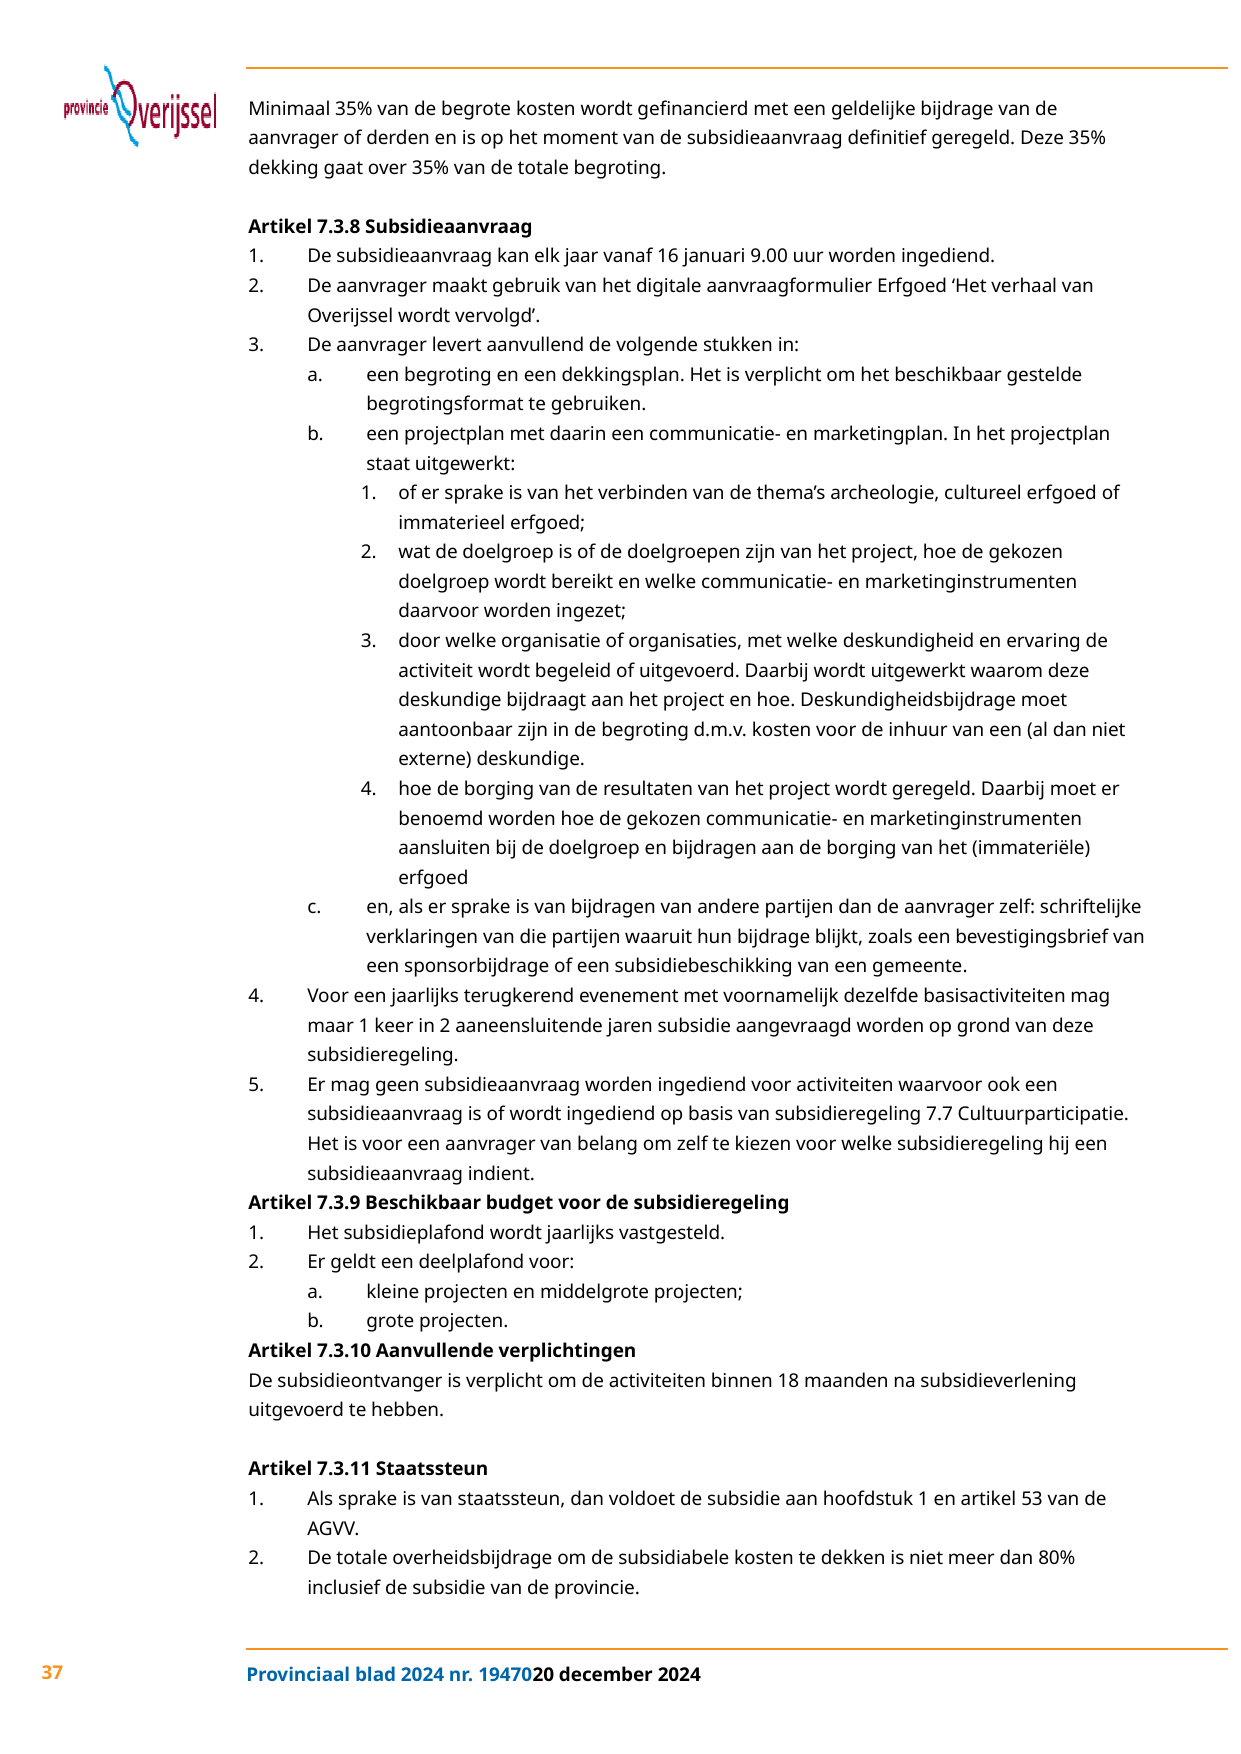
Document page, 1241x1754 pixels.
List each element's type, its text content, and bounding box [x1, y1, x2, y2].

text Artikel 7.3.11 Staatssteun [248, 1456, 1152, 1481]
picture [41, 47, 231, 172]
list door welke organisatie of organisaties, met welke deskundigheid en ervaring de activiteit wordt begeleid of uitgevoerd. Daarbij wordt uitgewerkt waarom deze deskundige bijdraagt aan het project en hoe. Deskundigheidsbijdrage moet aantoonbaar zijn in de begroting d.m.v. kosten voor de inhuur van een (al dan niet externe) deskundige. [361, 627, 1152, 771]
list grote projecten. [307, 1308, 1152, 1333]
list of er sprake is van het verbinden van de thema’s archeologie, cultureel erfgoed of immaterieel erfgoed; [361, 479, 1152, 535]
list wat de doelgroep is of de doelgroepen zijn van het project, hoe de gekozen doelgroep wordt bereikt en welke communicatie- en marketinginstrumenten daarvoor worden ingezet; [361, 538, 1152, 623]
list Er geldt een deelplafond voor: [248, 1248, 1152, 1274]
list een projectplan met daarin een communicatie- en marketingplan. In het projectplan staat uitgewerkt: [307, 420, 1152, 476]
list Als sprake is van staatssteun, dan voldoet de subsidie aan hoofdstuk 1 en artikel 53 van de AGVV. [248, 1485, 1152, 1541]
text Artikel 7.3.8 Subsidieaanvraag [248, 213, 1152, 239]
text Artikel 7.3.10 Aanvullende verplichtingen [248, 1337, 1152, 1363]
list Voor een jaarlijks terugkerend evenement met voornamelijk dezelfde basisactiviteiten mag maar 1 keer in 2 aaneensluitende jaren subsidie aangevraagd worden op grond van deze subsidieregeling. [248, 982, 1152, 1067]
list De aanvrager maakt gebruik van het digitale aanvraagformulier Erfgoed ‘Het verhaal van Overijssel wordt vervolgd’. [248, 272, 1152, 328]
list Het subsidieplafond wordt jaarlijks vastgesteld. [248, 1219, 1152, 1245]
list kleine projecten en middelgrote projecten; [307, 1278, 1152, 1304]
text De subsidieontvanger is verplicht om de activiteiten binnen 18 maanden na subsidieverlening uitgevoerd te hebben. [248, 1367, 1152, 1422]
list een begroting en een dekkingsplan. Het is verplicht om het beschikbaar gestelde begrotingsformat te gebruiken. [307, 361, 1152, 416]
list De subsidieaanvraag kan elk jaar vanaf 16 januari 9.00 uur worden ingediend. [248, 243, 1152, 268]
list De aanvrager levert aanvullend de volgende stukken in: [248, 331, 1152, 357]
list De totale overheidsbijdrage om de subsidiabele kosten te dekken is niet meer dan 80% inclusief de subsidie van de provincie. [248, 1544, 1152, 1600]
list en, als er sprake is van bijdragen van andere partijen dan de aanvrager zelf: schriftelijke verklaringen van die partijen waaruit hun bijdrage blijkt, zoals een bevestigingsbrief van een sponsorbijdrage of een subsidiebeschikking van een gemeente. [307, 893, 1152, 978]
text Artikel 7.3.9 Beschikbaar budget voor de subsidieregeling [248, 1189, 1152, 1215]
list Er mag geen subsidieaanvraag worden ingediend voor activiteiten waarvoor ook een subsidieaanvraag is of wordt ingediend op basis van subsidieregeling 7.7 Cultuurparticipatie. Het is voor een aanvrager van belang om zelf te kiezen voor welke subsidieregeling hij een subsidieaanvraag indient. [248, 1071, 1152, 1186]
list hoe de borging van de resultaten van het project wordt geregeld. Daarbij moet er benoemd worden hoe de gekozen communicatie- en marketinginstrumenten aansluiten bij de doelgroep en bijdragen aan de borging van het (immateriële) erfgoed [361, 775, 1152, 890]
text Minimaal 35% van de begrote kosten wordt gefinancierd met een geldelijke bijdrage van de aanvrager of derden en is op het moment van de subsidieaanvraag definitief geregeld. Deze 35% dekking gaat over 35% van de totale begroting. [248, 95, 1152, 180]
